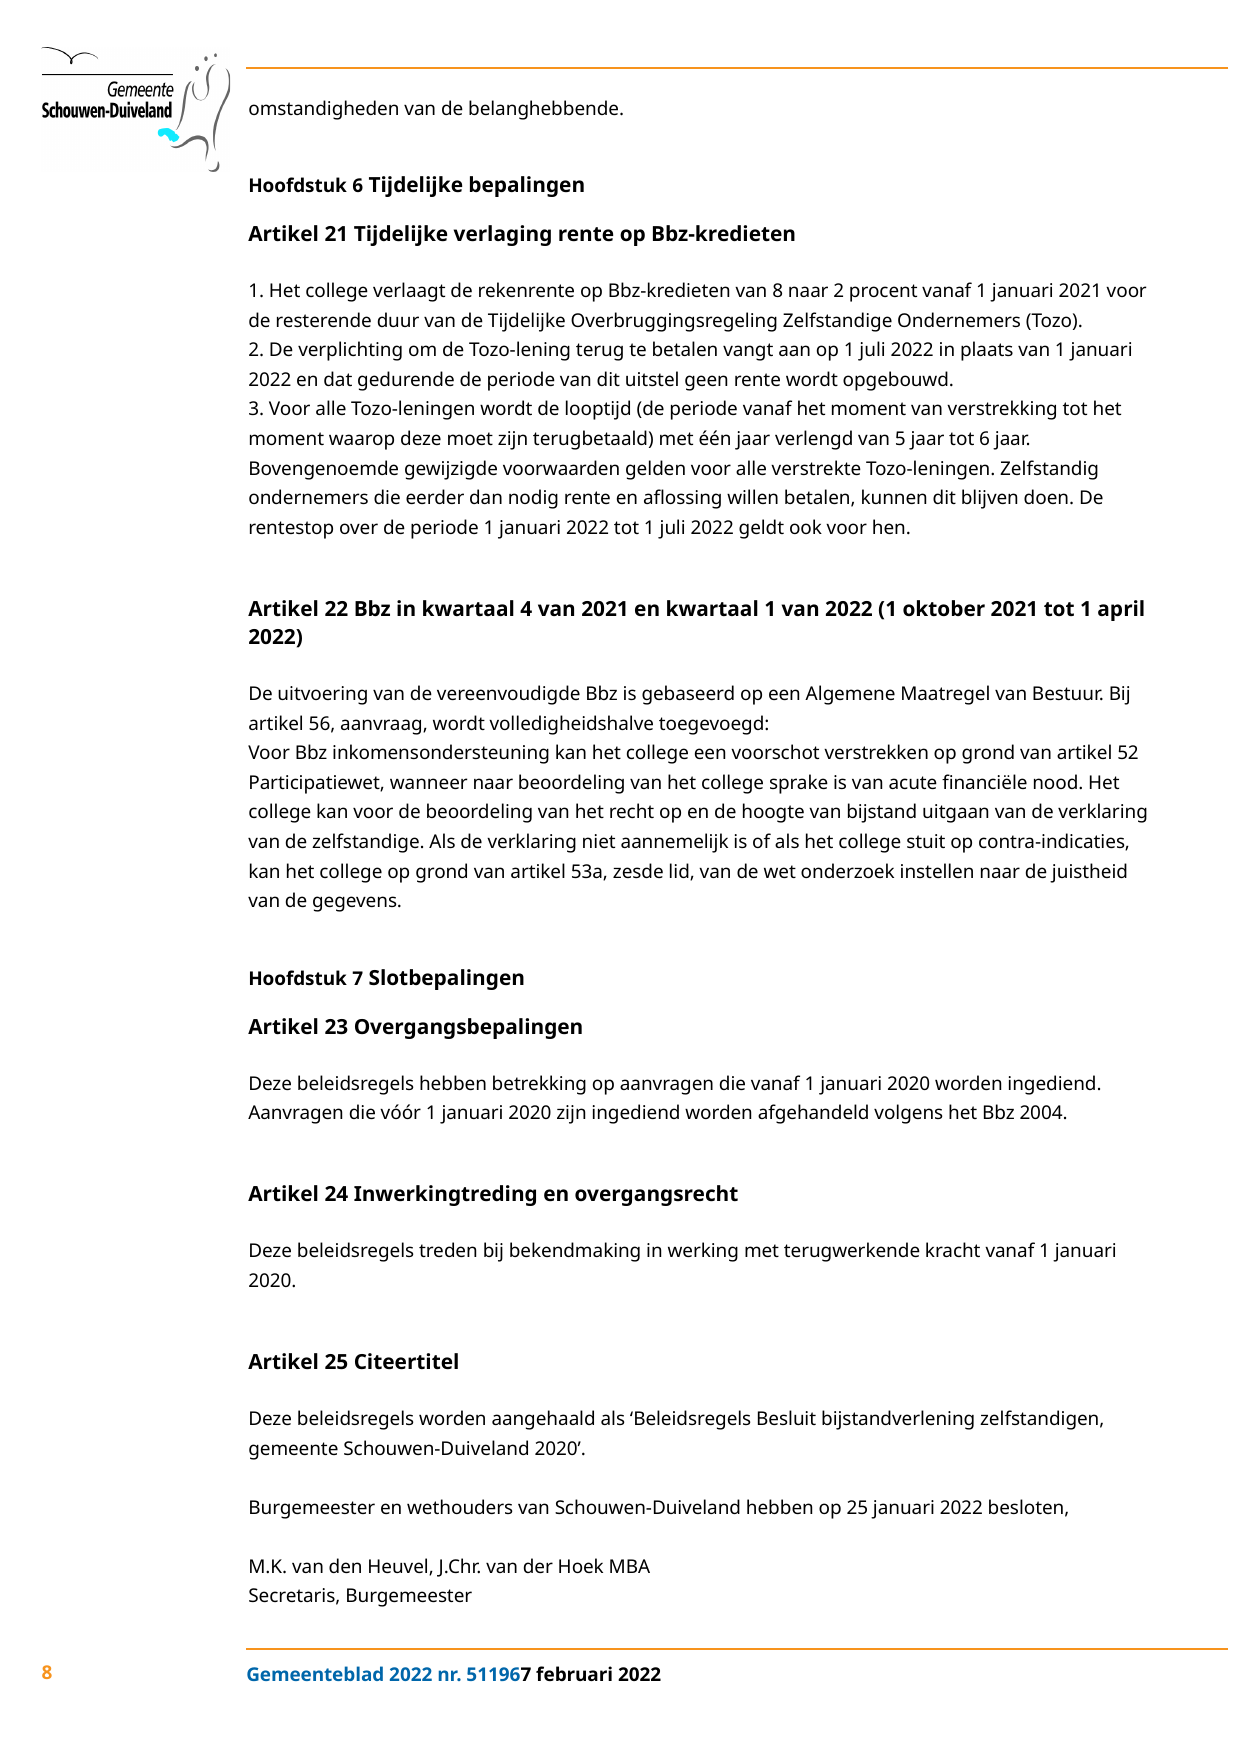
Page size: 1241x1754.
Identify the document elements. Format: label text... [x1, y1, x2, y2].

text Deze beleidsregels worden aangehaald als ‘Beleidsregels Besluit bijstandverlening zelfstandigen, [248, 1405, 1152, 1431]
text De uitvoering van de vereenvoudigde Bbz is gebaseerd op een Algemene Maatregel van Bestuur. Bij artikel 56, aanvraag, wordt volledigheidshalve toegevoegd: [248, 680, 1152, 736]
text Secretaris, Burgemeester [248, 1583, 1152, 1608]
text Deze beleidsregels hebben betrekking op aanvragen die vanaf 1 januari 2020 worden ingediend. [248, 1070, 1152, 1096]
text gemeente Schouwen-Duiveland 2020’. [248, 1435, 1152, 1461]
text Bovengenoemde gewijzigde voorwaarden gelden voor alle verstrekte Tozo-leningen. Zelfstandig ondernemers die eerder dan nodig rente en aflossing willen betalen, kunnen dit blijven doen. De rentestop over de periode 1 januari 2022 tot 1 juli 2022 geldt ook voor hen. [248, 455, 1152, 540]
text Hoofdstuk 7 Slotbepalingen [248, 963, 1152, 991]
text Hoofdstuk 6 Tijdelijke bepalingen [248, 170, 1152, 198]
text Deze beleidsregels treden bij bekendmaking in werking met terugwerkende kracht vanaf 1 januari 2020. [248, 1238, 1152, 1293]
text M.K. van den Heuvel, J.Chr. van der Hoek MBA [248, 1553, 1152, 1579]
text 3. Voor alle Tozo-leningen wordt de looptijd (de periode vanaf het moment van verstrekking tot het moment waarop deze moet zijn terugbetaald) met één jaar verlengd van 5 jaar tot 6 jaar. [248, 396, 1152, 451]
text 2. De verplichting om de Tozo-lening terug te betalen vangt aan op 1 juli 2022 in plaats van 1 januari 2022 en dat gedurende de periode van dit uitstel geen rente wordt opgebouwd. [248, 336, 1152, 392]
text Aanvragen die vóór 1 januari 2020 zijn ingediend worden afgehandeld volgens het Bbz 2004. [248, 1099, 1152, 1125]
text Voor Bbz inkomensondersteuning kan het college een voorschot verstrekken op grond van artikel 52 Participatiewet, wanneer naar beoordeling van het college sprake is van acute financiële nood. Het college kan voor de beoordeling van het recht op en de hoogte van bijstand uitgaan van de verklaring van de zelfstandige. Als de verklaring niet aannemelijk is of als het college stuit op contra-indicaties, kan het college op grond van artikel 53a, zesde lid, van de wet onderzoek instellen naar de juistheid van de gegevens. [248, 739, 1152, 913]
text Artikel 25 Citeertitel [248, 1347, 1152, 1376]
text Artikel 24 Inwerkingtreding en overgangsrecht [248, 1179, 1152, 1208]
text Burgemeester en wethouders van Schouwen-Duiveland hebben op 25 januari 2022 besloten, [248, 1494, 1152, 1520]
text 1. Het college verlaagt de rekenrente op Bbz-kredieten van 8 naar 2 procent vanaf 1 januari 2021 voor de resterende duur van de Tijdelijke Overbruggingsregeling Zelfstandige Ondernemers (Tozo). [248, 277, 1152, 333]
text Artikel 23 Overgangsbepalingen [248, 1012, 1152, 1040]
text Artikel 22 Bbz in kwartaal 4 van 2021 en kwartaal 1 van 2022 (1 oktober 2021 tot 1 april 2022) [248, 594, 1152, 651]
picture [41, 47, 231, 172]
text omstandigheden van de belanghebbende. [248, 95, 1152, 121]
text Artikel 21 Tijdelijke verlaging rente op Bbz-kredieten [248, 219, 1152, 248]
